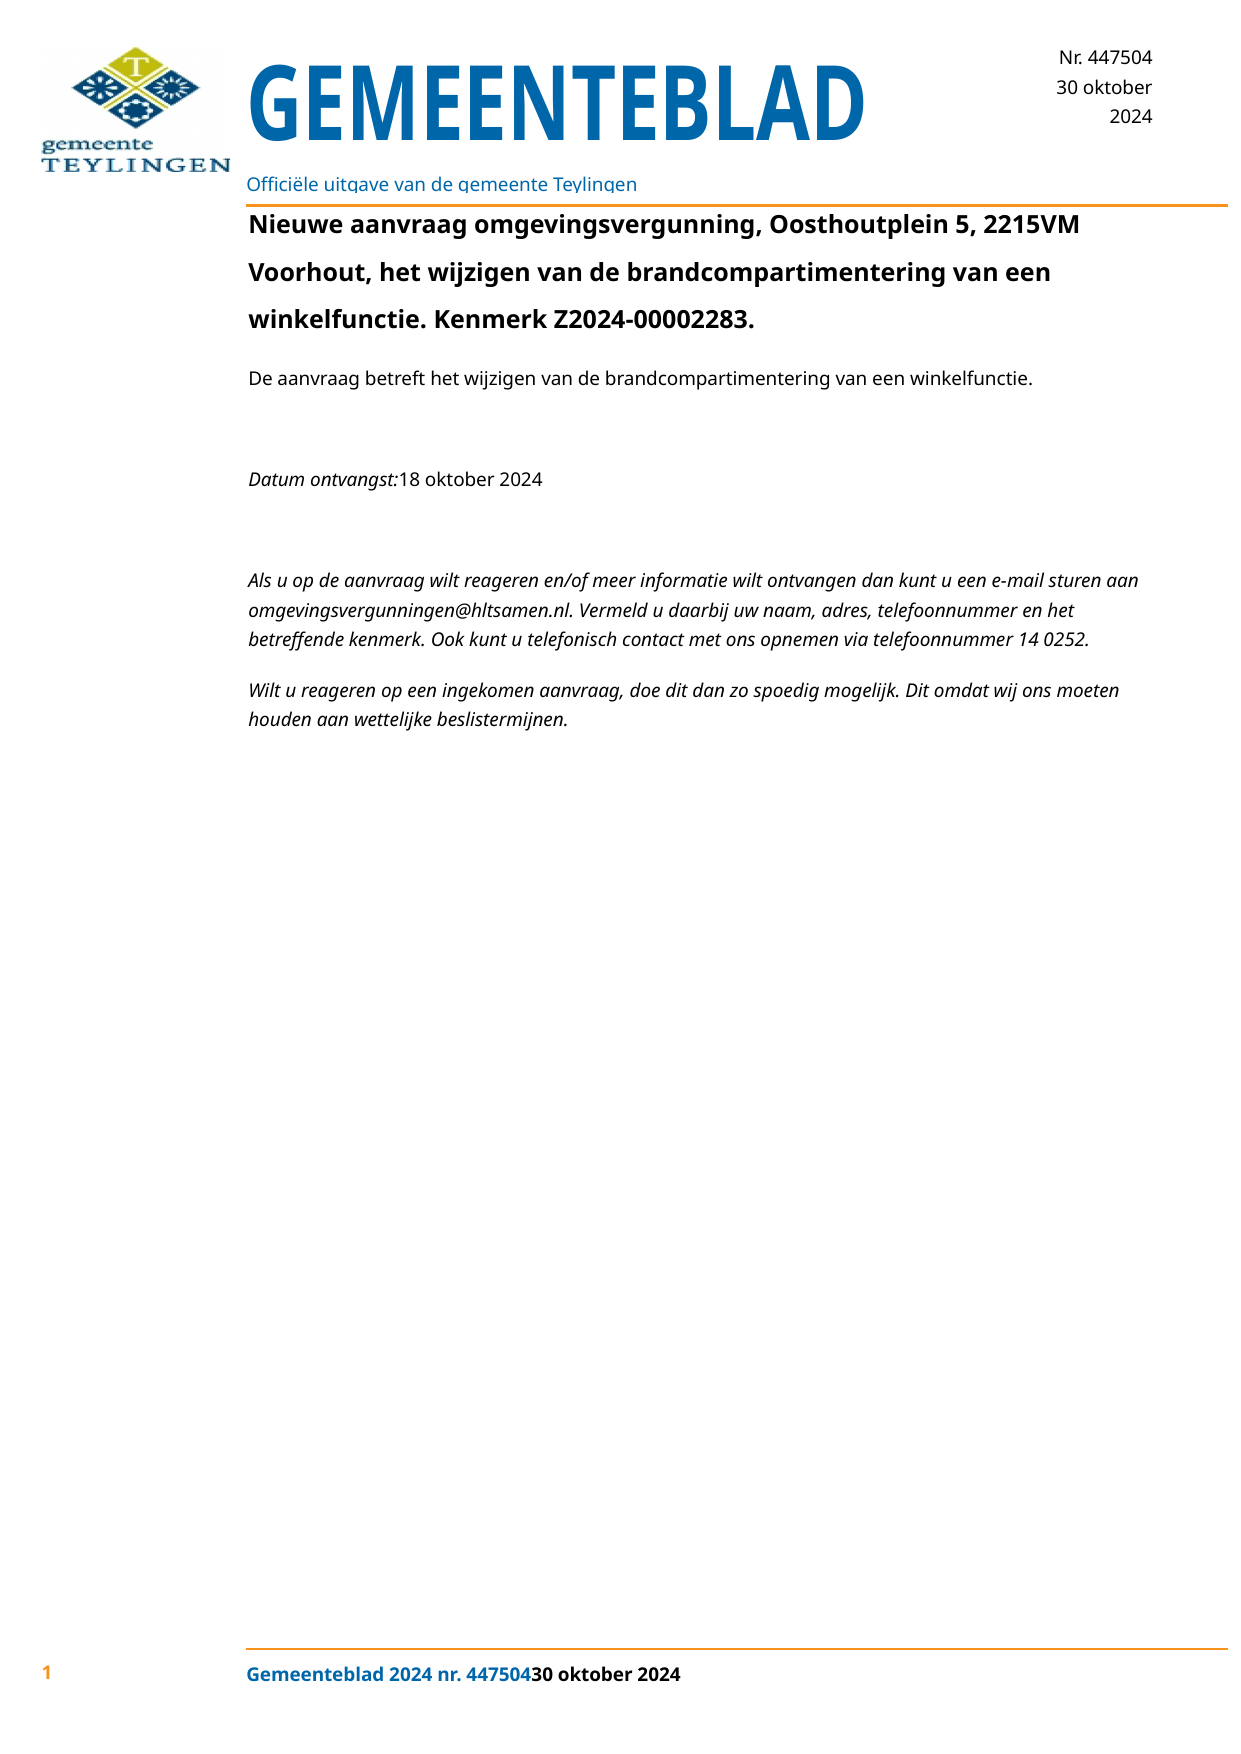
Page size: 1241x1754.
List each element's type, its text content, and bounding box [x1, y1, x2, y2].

picture [41, 47, 231, 172]
text De aanvraag betreft het wijzigen van de brandcompartimentering van een winkelfunctie. [248, 366, 1152, 391]
text Datum ontvangst:18 oktober 2024 [248, 466, 1152, 492]
text Nieuwe aanvraag omgevingsvergunning, Oosthoutplein 5, 2215VM Voorhout, het wijzigen van de brandcompartimentering van een winkelfunctie. Kenmerk Z2024-00002283. [248, 207, 1152, 336]
text Wilt u reageren op een ingekomen aanvraag, doe dit dan zo spoedig mogelijk. Dit omdat wij ons moeten houden aan wettelijke beslistermijnen. [248, 677, 1152, 732]
text Als u op de aanvraag wilt reageren en/of meer informatie wilt ontvangen dan kunt u een e-mail sturen aan omgevingsvergunningen@hltsamen.nl. Vermeld u daarbij uw naam, adres, telefoonnummer en het betreffende kenmerk. Ook kunt u telefonisch contact met ons opnemen via telefoonnummer 14 0252. [248, 567, 1152, 652]
